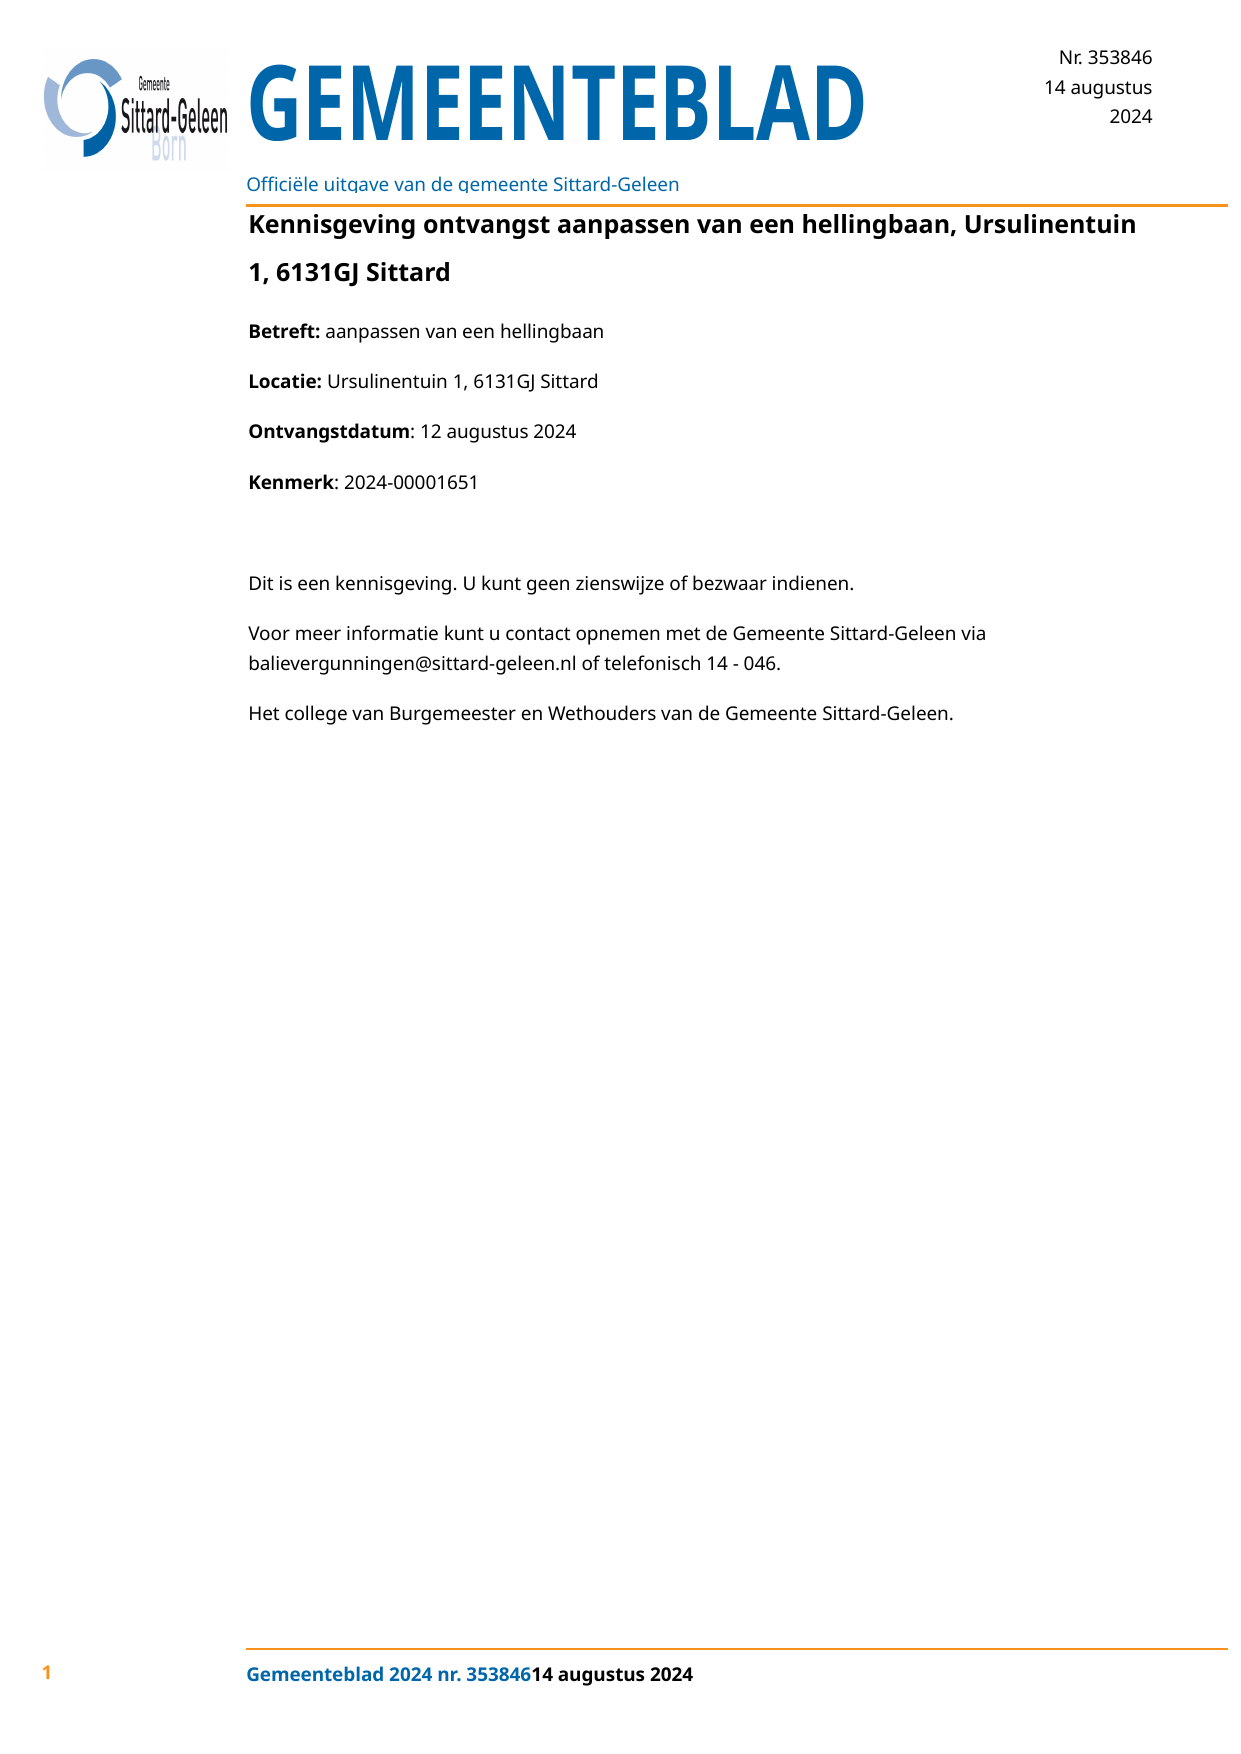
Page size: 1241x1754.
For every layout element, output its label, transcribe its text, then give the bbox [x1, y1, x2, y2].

text Kenmerk: 2024-00001651 [248, 469, 1152, 495]
text Betreft: aanpassen van een hellingbaan [248, 318, 1152, 344]
picture [41, 47, 231, 172]
text Voor meer informatie kunt u contact opnemen met de Gemeente Sittard-Geleen via balievergunningen@sittard-geleen.nl of telefonisch 14 - 046. [248, 620, 1152, 676]
text Het college van Burgemeester en Wethouders van de Gemeente Sittard-Geleen. [248, 700, 1152, 726]
text Locatie: Ursulinentuin 1, 6131GJ Sittard [248, 368, 1152, 394]
text Dit is een kennisgeving. U kunt geen zienswijze of bezwaar indienen. [248, 570, 1152, 596]
text Kennisgeving ontvangst aanpassen van een hellingbaan, Ursulinentuin 1, 6131GJ Sittard [248, 207, 1152, 288]
text Ontvangstdatum: 12 augustus 2024 [248, 419, 1152, 444]
